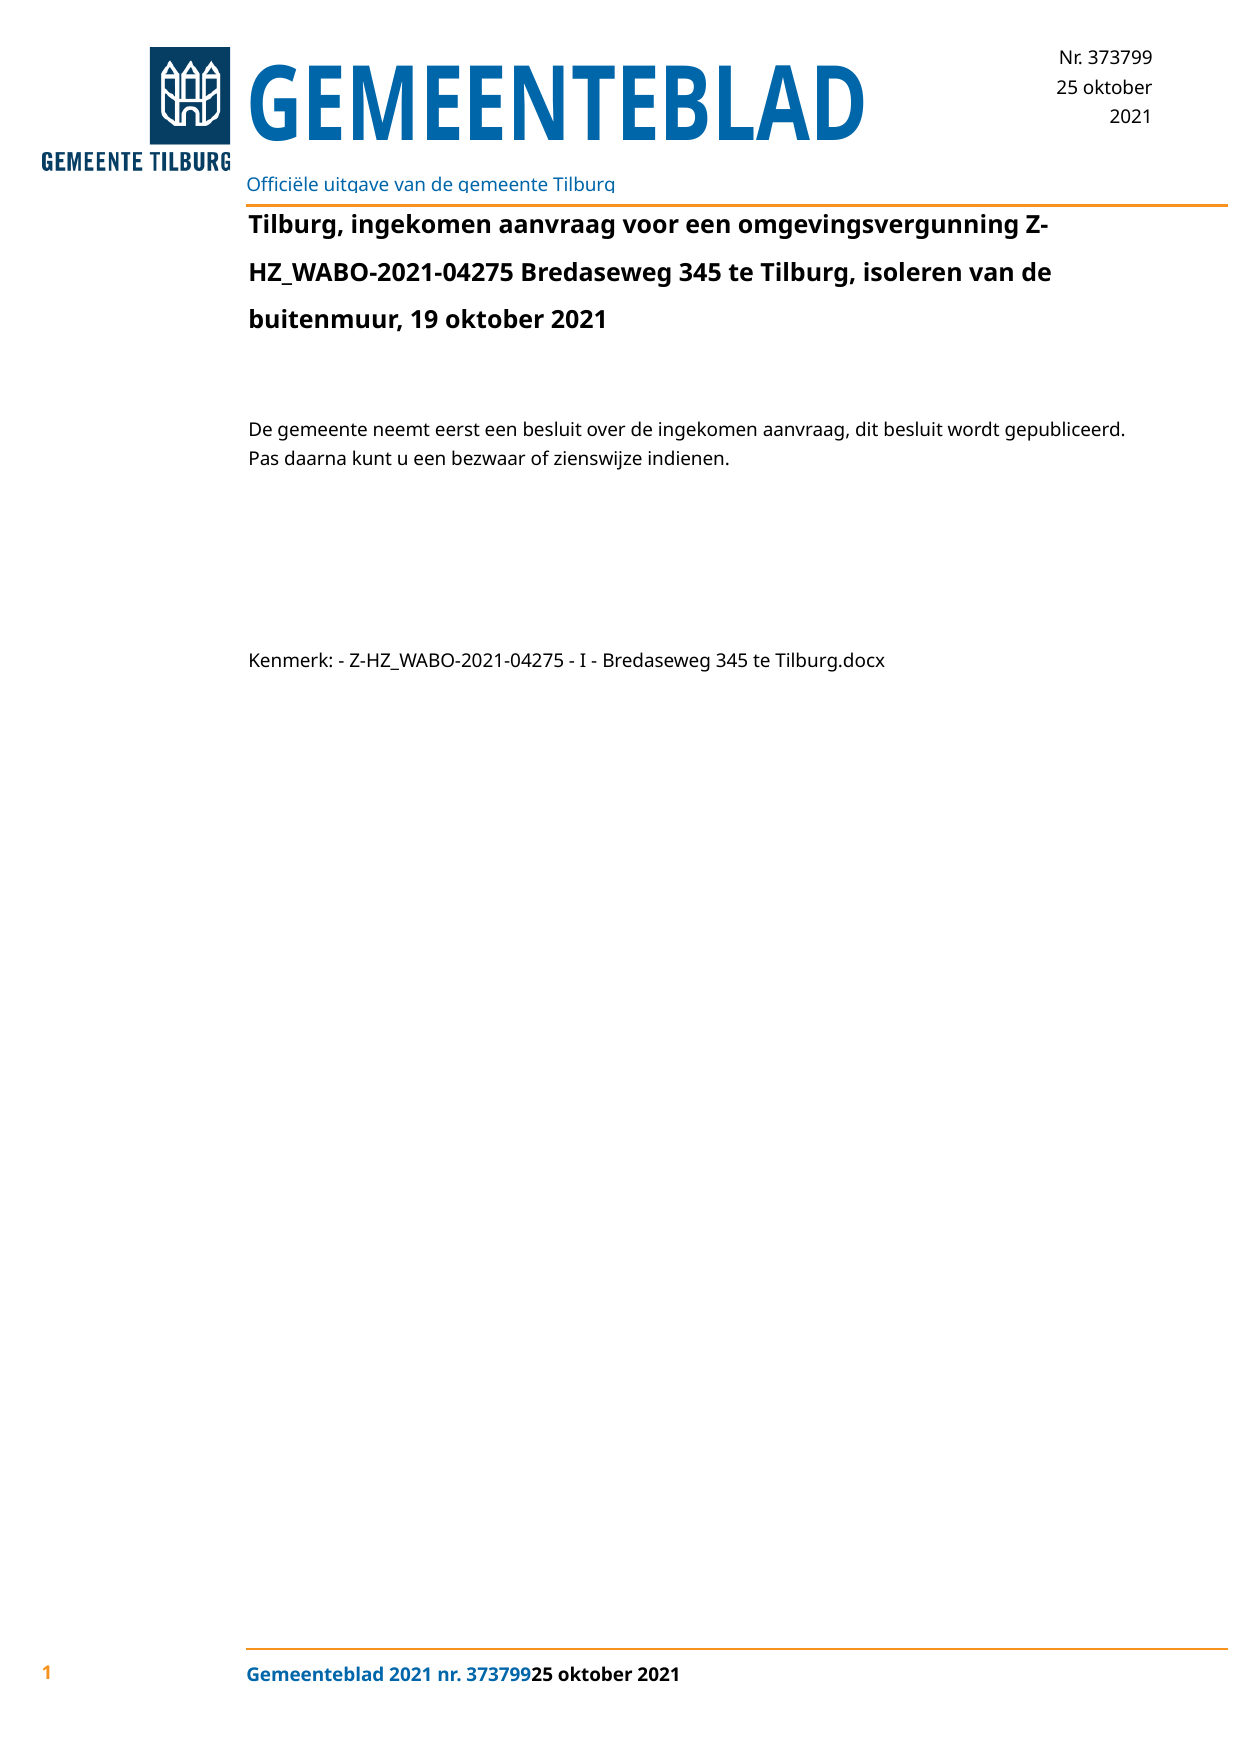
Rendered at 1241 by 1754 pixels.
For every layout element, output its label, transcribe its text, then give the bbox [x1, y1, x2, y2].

text Tilburg, ingekomen aanvraag voor een omgevingsvergunning Z-HZ_WABO-2021-04275 Bredaseweg 345 te Tilburg, isoleren van de buitenmuur, 19 oktober 2021 [248, 207, 1152, 336]
text Kenmerk: - Z-HZ_WABO-2021-04275 - I - Bredaseweg 345 te Tilburg.docx [248, 647, 1152, 673]
text De gemeente neemt eerst een besluit over de ingekomen aanvraag, dit besluit wordt gepubliceerd. Pas daarna kunt u een bezwaar of zienswijze indienen. [248, 416, 1152, 471]
picture [41, 47, 231, 172]
